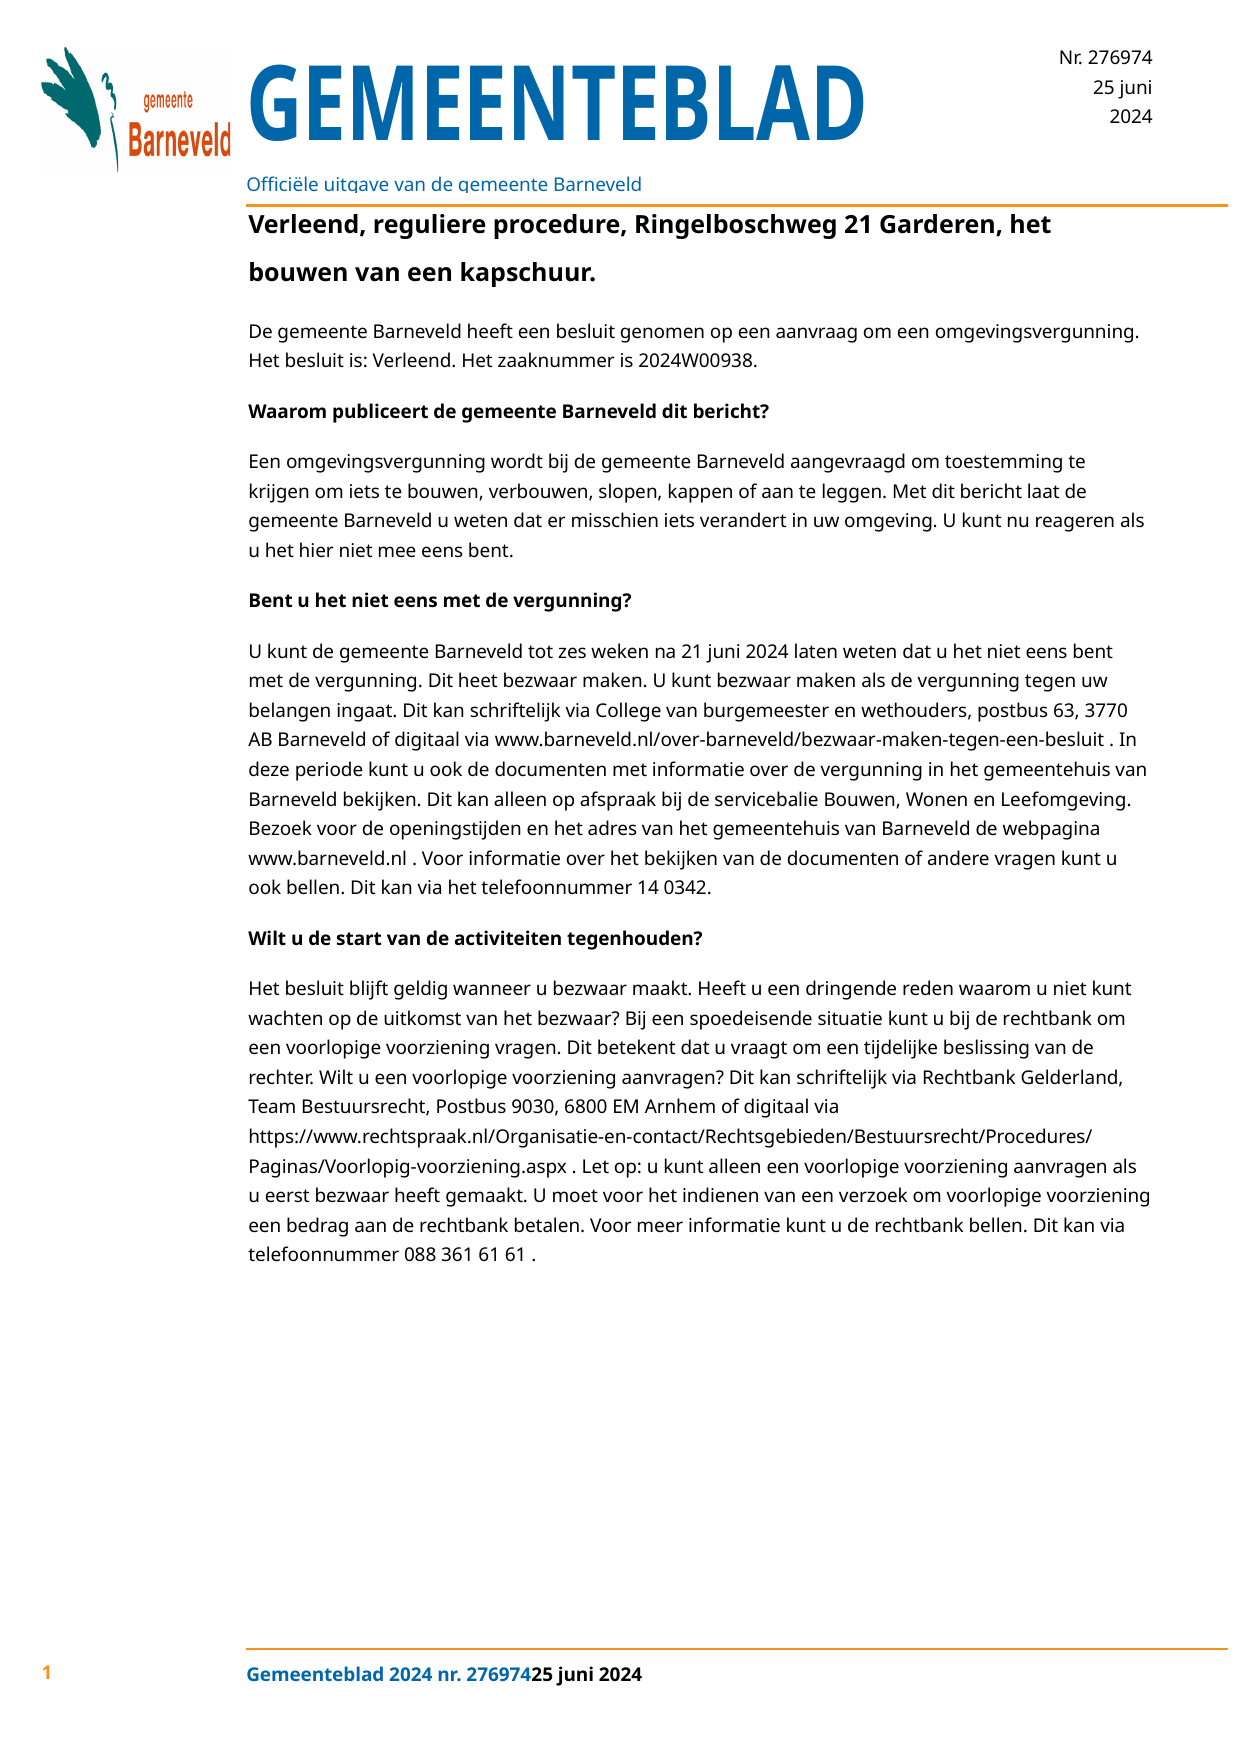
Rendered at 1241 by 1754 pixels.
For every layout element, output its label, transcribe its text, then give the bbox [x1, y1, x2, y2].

text Wilt u de start van de activiteiten tegenhouden? [248, 925, 1152, 951]
picture [41, 47, 231, 172]
text De gemeente Barneveld heeft een besluit genomen op een aanvraag om een omgevingsvergunning. Het besluit is: Verleend. Het zaaknummer is 2024W00938. [248, 318, 1152, 373]
text Bent u het niet eens met de vergunning? [248, 587, 1152, 613]
text Waarom publiceert de gemeente Barneveld dit bericht? [248, 398, 1152, 424]
text Het besluit blijft geldig wanneer u bezwaar maakt. Heeft u een dringende reden waarom u niet kunt wachten op de uitkomst van het bezwaar? Bij een spoedeisende situatie kunt u bij de rechtbank om een voorlopige voorziening vragen. Dit betekent dat u vraagt om een tijdelijke beslissing van de rechter. Wilt u een voorlopige voorziening aanvragen? Dit kan schriftelijk via Rechtbank Gelderland, Team Bestuursrecht, Postbus 9030, 6800 EM Arnhem of digitaal via https://www.rechtspraak.nl/Organisatie-en-contact/Rechtsgebieden/Bestuursrecht/Procedures/Paginas/Voorlopig-voorziening.aspx . Let op: u kunt alleen een voorlopige voorziening aanvragen als u eerst bezwaar heeft gemaakt. U moet voor het indienen van een verzoek om voorlopige voorziening een bedrag aan de rechtbank betalen. Voor meer informatie kunt u de rechtbank bellen. Dit kan via telefoonnummer 088 361 61 61 . [248, 975, 1152, 1267]
text Verleend, reguliere procedure, Ringelboschweg 21 Garderen, het bouwen van een kapschuur. [248, 207, 1152, 288]
text U kunt de gemeente Barneveld tot zes weken na 21 juni 2024 laten weten dat u het niet eens bent met de vergunning. Dit heet bezwaar maken. U kunt bezwaar maken als de vergunning tegen uw belangen ingaat. Dit kan schriftelijk via College van burgemeester en wethouders, postbus 63, 3770 AB Barneveld of digitaal via www.barneveld.nl/over-barneveld/bezwaar-maken-tegen-een-besluit . In deze periode kunt u ook de documenten met informatie over de vergunning in het gemeentehuis van Barneveld bekijken. Dit kan alleen op afspraak bij de servicebalie Bouwen, Wonen en Leefomgeving. Bezoek voor de openingstijden en het adres van het gemeentehuis van Barneveld de webpagina www.barneveld.nl . Voor informatie over het bekijken van de documenten of andere vragen kunt u ook bellen. Dit kan via het telefoonnummer 14 0342. [248, 638, 1152, 900]
text Een omgevingsvergunning wordt bij de gemeente Barneveld aangevraagd om toestemming te krijgen om iets te bouwen, verbouwen, slopen, kappen of aan te leggen. Met dit bericht laat de gemeente Barneveld u weten dat er misschien iets verandert in uw omgeving. U kunt nu reageren als u het hier niet mee eens bent. [248, 448, 1152, 563]
